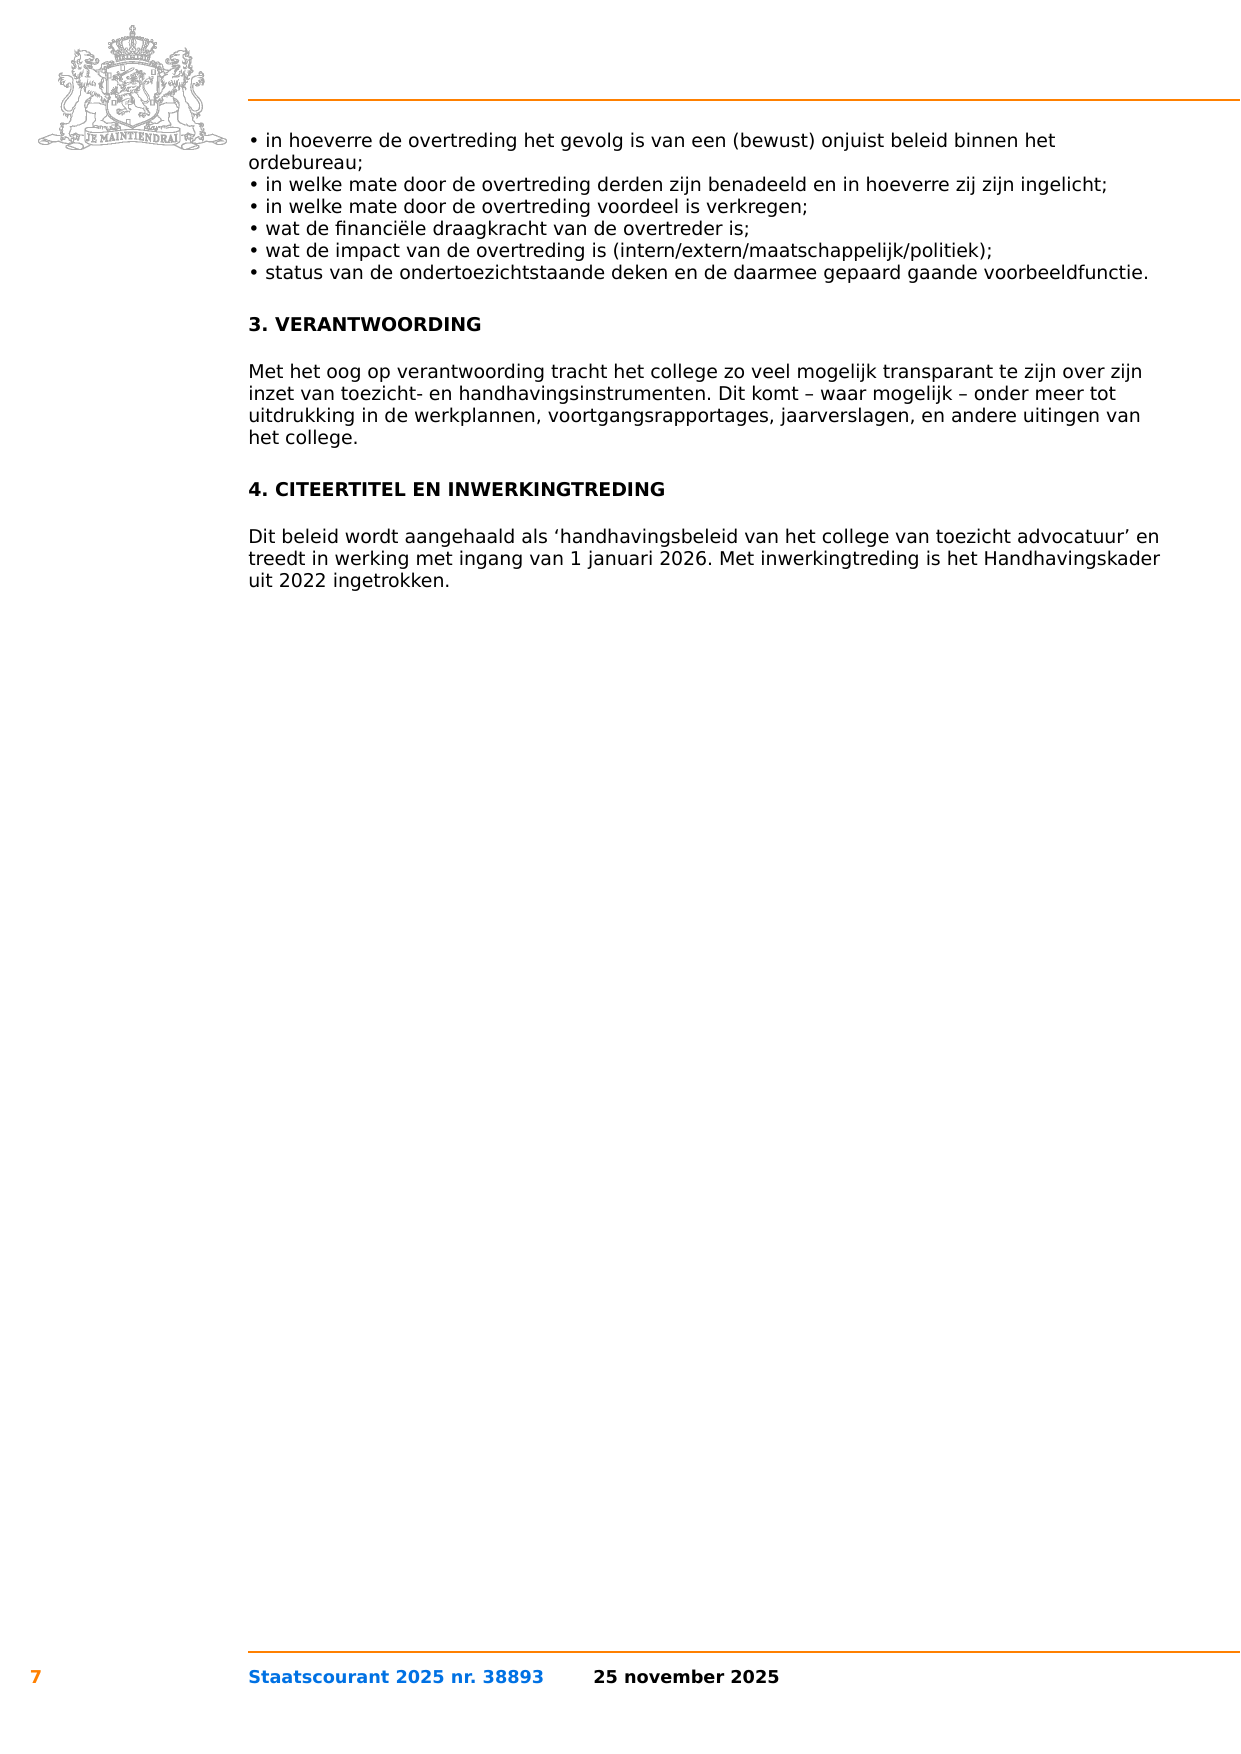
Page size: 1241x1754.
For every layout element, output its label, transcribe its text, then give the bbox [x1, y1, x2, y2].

text • wat de financiële draagkracht van de overtreder is; [248, 218, 1163, 240]
text • in welke mate door de overtreding voordeel is verkregen; [248, 196, 1163, 218]
text • in welke mate door de overtreding derden zijn benadeeld en in hoeverre zij zijn ingelicht; [248, 174, 1163, 196]
text • status van de ondertoezichtstaande deken en de daarmee gepaard gaande voorbeeldfunctie. [248, 262, 1163, 284]
text • in hoeverre de overtreding het gevolg is van een (bewust) onjuist beleid binnen het ordebureau; [248, 130, 1163, 174]
text • wat de impact van de overtreding is (intern/extern/maatschappelijk/politiek); [248, 240, 1163, 262]
subtitle 4. CITEERTITEL EN INWERKINGTREDING [248, 479, 1163, 501]
subtitle 3. VERANTWOORDING [248, 314, 1163, 336]
picture [38, 25, 227, 150]
text Dit beleid wordt aangehaald als ‘handhavingsbeleid van het college van toezicht advocatuur’ en treedt in werking met ingang van 1 januari 2026. Met inwerkingtreding is het Handhavingskader uit 2022 ingetrokken. [248, 526, 1163, 592]
text Met het oog op verantwoording tracht het college zo veel mogelijk transparant te zijn over zijn inzet van toezicht- en handhavingsinstrumenten. Dit komt – waar mogelijk – onder meer tot uitdrukking in de werkplannen, voortgangsrapportages, jaarverslagen, en andere uitingen van het college. [248, 361, 1163, 449]
